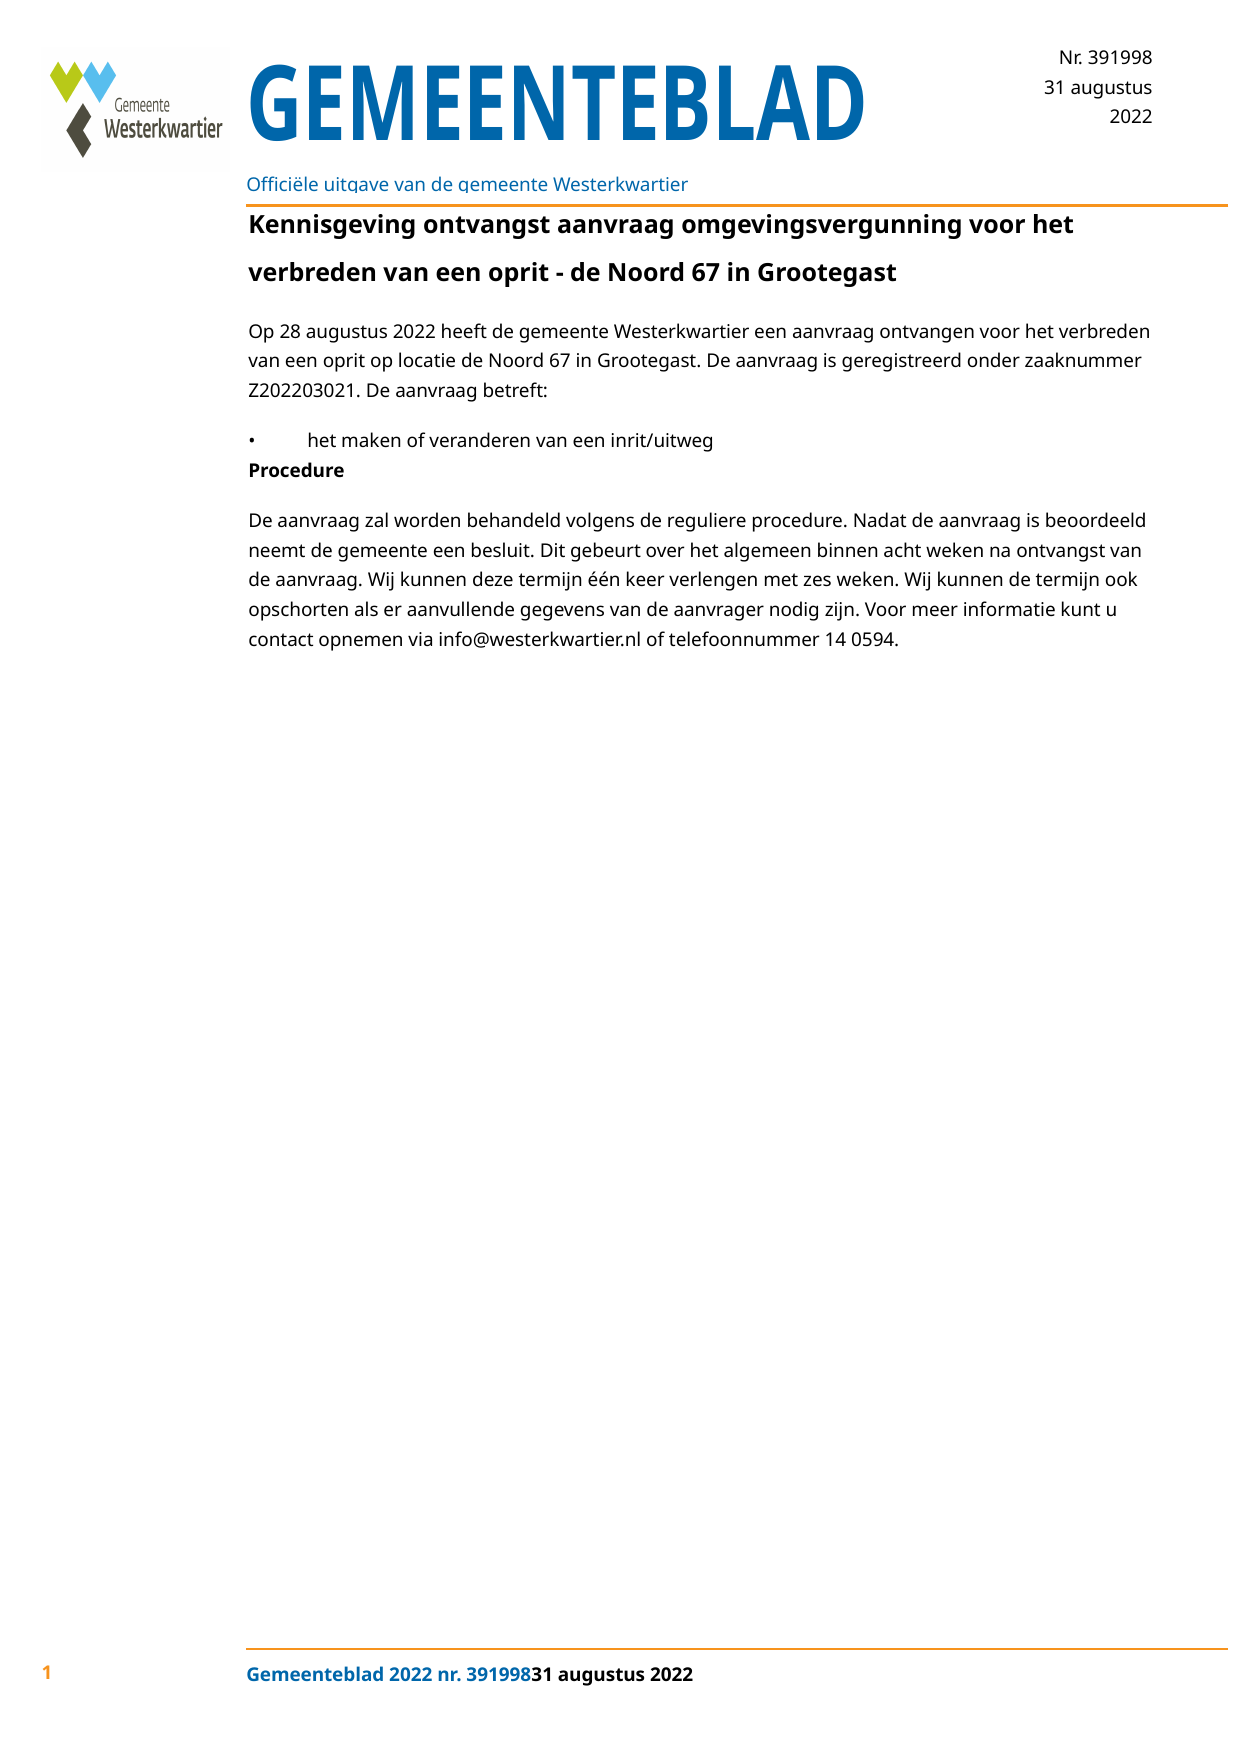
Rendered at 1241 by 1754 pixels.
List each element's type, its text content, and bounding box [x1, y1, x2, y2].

list het maken of veranderen van een inrit/uitweg [248, 427, 1152, 453]
text Op 28 augustus 2022 heeft de gemeente Westerkwartier een aanvraag ontvangen voor het verbreden van een oprit op locatie de Noord 67 in Grootegast. De aanvraag is geregistreerd onder zaaknummer Z202203021. De aanvraag betreft: [248, 318, 1152, 403]
text Procedure [248, 457, 1152, 483]
text Kennisgeving ontvangst aanvraag omgevingsvergunning voor het verbreden van een oprit - de Noord 67 in Grootegast [248, 207, 1152, 288]
picture [41, 47, 231, 172]
text De aanvraag zal worden behandeld volgens de reguliere procedure. Nadat de aanvraag is beoordeeld neemt de gemeente een besluit. Dit gebeurt over het algemeen binnen acht weken na ontvangst van de aanvraag. Wij kunnen deze termijn één keer verlengen met zes weken. Wij kunnen de termijn ook opschorten als er aanvullende gegevens van de aanvrager nodig zijn. Voor meer informatie kunt u contact opnemen via info@westerkwartier.nl of telefoonnummer 14 0594. [248, 507, 1152, 652]
